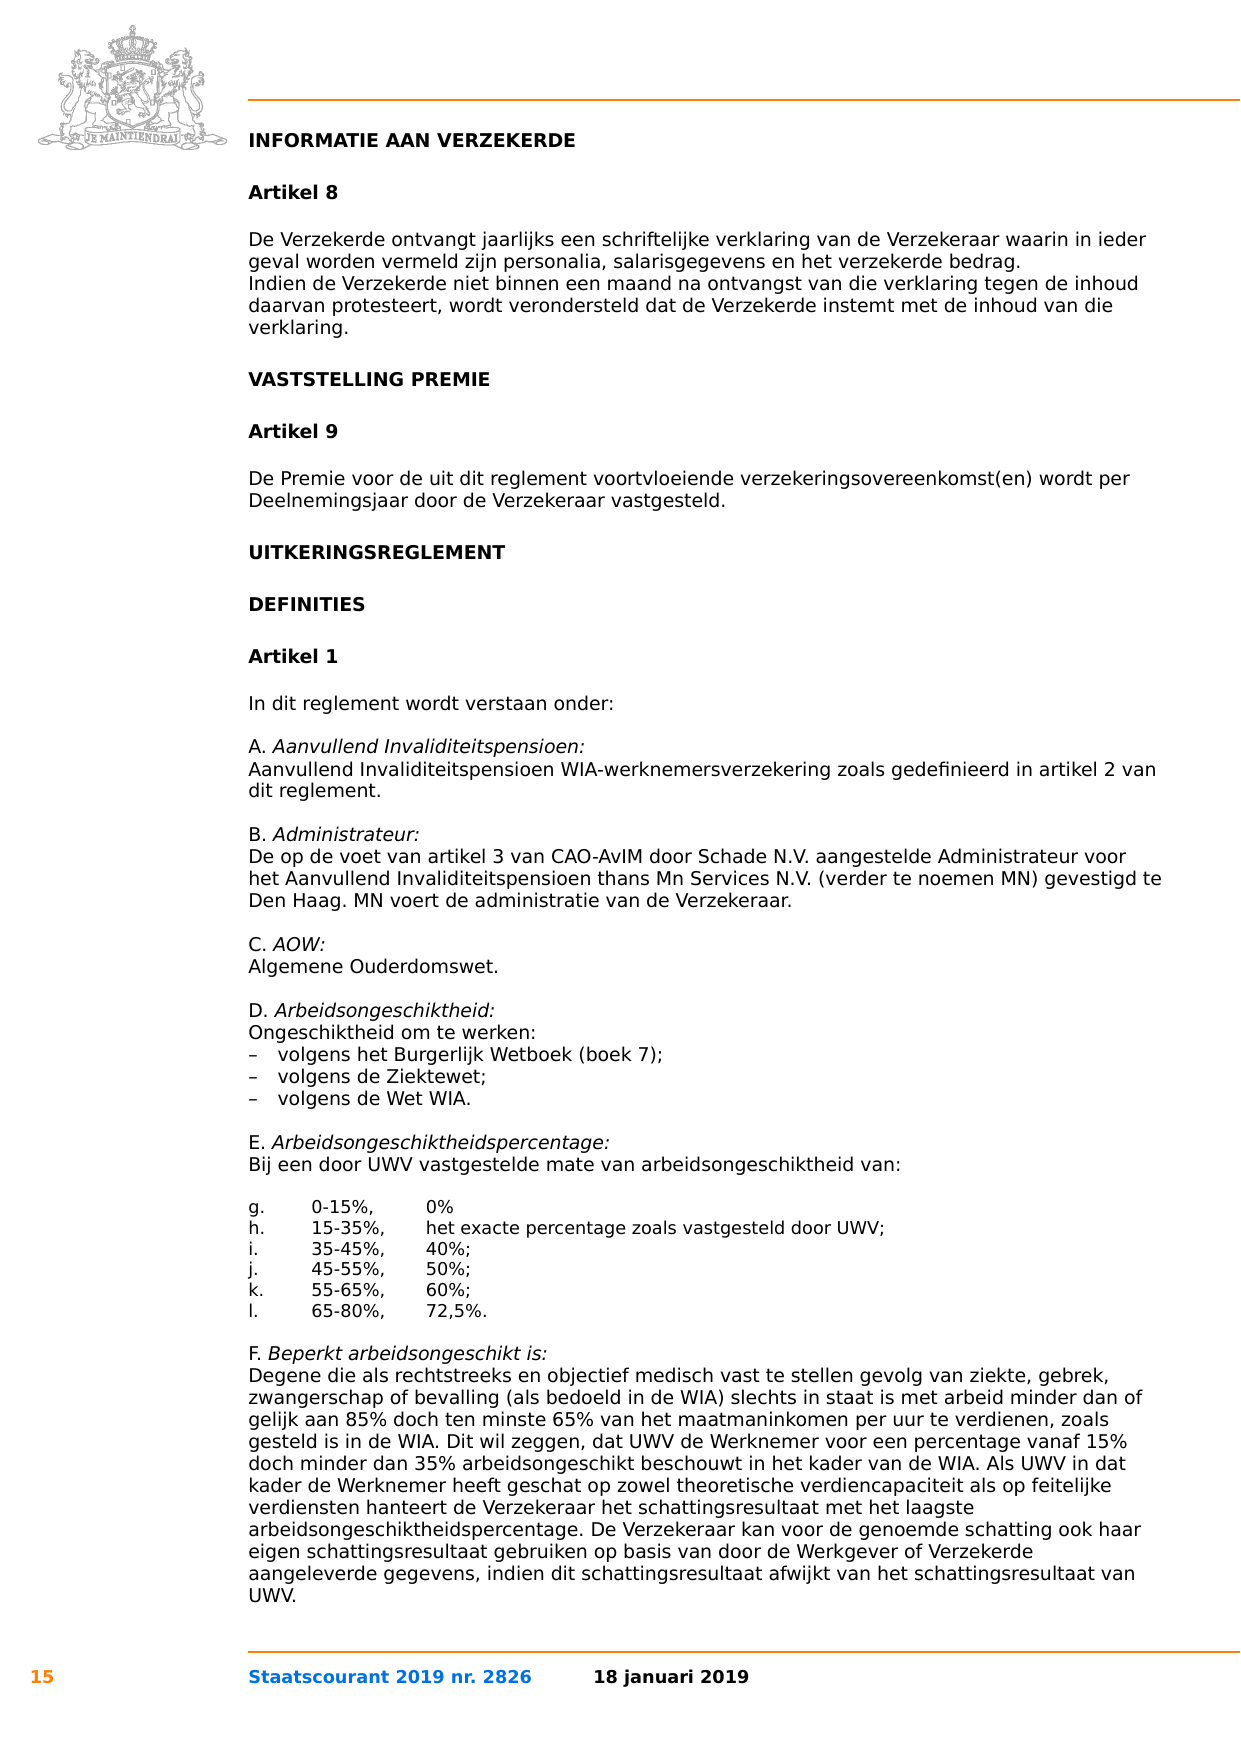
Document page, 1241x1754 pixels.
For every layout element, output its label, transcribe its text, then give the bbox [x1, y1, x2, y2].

text D. Arbeidsongeschiktheid: [248, 1000, 1163, 1022]
table_cell 72,5%. [420, 1301, 1163, 1321]
table_header 0% [420, 1198, 1163, 1218]
subtitle DEFINITIES [248, 594, 1163, 616]
table_cell l. [248, 1301, 305, 1321]
text De Verzekerde ontvangt jaarlijks een schriftelijke verklaring van de Verzekeraar waarin in ieder geval worden vermeld zijn personalia, salarisgegevens en het verzekerde bedrag. [248, 229, 1163, 273]
picture [38, 25, 227, 150]
subtitle Artikel 9 [248, 421, 1163, 443]
text Ongeschiktheid om te werken: [248, 1022, 1163, 1044]
text – volgens de Ziektewet; [248, 1066, 1163, 1088]
subtitle INFORMATIE AAN VERZEKERDE [248, 130, 1163, 152]
text Degene die als rechtstreeks en objectief medisch vast te stellen gevolg van ziekte, gebrek, zwangerschap of bevalling (als bedoeld in de WIA) slechts in staat is met arbeid minder dan of gelijk aan 85% doch ten minste 65% van het maatmaninkomen per uur te verdienen, zoals gesteld is in de WIA. Dit wil zeggen, dat UWV de Werknemer voor een percentage vanaf 15% doch minder dan 35% arbeidsongeschikt beschouwt in het kader van de WIA. Als UWV in dat kader de Werknemer heeft geschat op zowel theoretische verdiencapaciteit als op feitelijke verdiensten hanteert de Verzekeraar het schattingsresultaat met het laagste arbeidsongeschiktheidspercentage. De Verzekeraar kan voor de genoemde schatting ook haar eigen schattingsresultaat gebruiken op basis van door de Werkgever of Verzekerde aangeleverde gegevens, indien dit schattingsresultaat afwijkt van het schattingsresultaat van UWV. [248, 1365, 1163, 1607]
table_cell 65-80%, [305, 1301, 419, 1321]
table_cell 15-35%, [305, 1218, 419, 1239]
table_cell 55-65%, [305, 1280, 419, 1301]
table_cell j. [248, 1259, 305, 1280]
text A. Aanvullend Invaliditeitspensioen: [248, 736, 1163, 758]
text B. Administrateur: [248, 824, 1163, 846]
text – volgens het Burgerlijk Wetboek (boek 7); [248, 1044, 1163, 1066]
table_cell i. [248, 1239, 305, 1259]
subtitle VASTSTELLING PREMIE [248, 369, 1163, 391]
text In dit reglement wordt verstaan onder: [248, 693, 1163, 714]
table_cell 35-45%, [305, 1239, 419, 1259]
table_cell 40%; [420, 1239, 1163, 1259]
text Indien de Verzekerde niet binnen een maand na ontvangst van die verklaring tegen de inhoud daarvan protesteert, wordt verondersteld dat de Verzekerde instemt met de inhoud van die verklaring. [248, 273, 1163, 339]
text Bij een door UWV vastgestelde mate van arbeidsongeschiktheid van: [248, 1154, 1163, 1176]
table_cell h. [248, 1218, 305, 1239]
text Algemene Ouderdomswet. [248, 956, 1163, 978]
text – volgens de Wet WIA. [248, 1088, 1163, 1110]
subtitle UITKERINGSREGLEMENT [248, 542, 1163, 564]
text C. AOW: [248, 934, 1163, 956]
table_header g. [248, 1198, 305, 1218]
text Aanvullend Invaliditeitspensioen WIA-werknemersverzekering zoals gedefinieerd in artikel 2 van dit reglement. [248, 758, 1163, 802]
text F. Beperkt arbeidsongeschikt is: [248, 1343, 1163, 1365]
subtitle Artikel 1 [248, 646, 1163, 668]
text De Premie voor de uit dit reglement voortvloeiende verzekeringsovereenkomst(en) wordt per Deelnemingsjaar door de Verzekeraar vastgesteld. [248, 468, 1163, 512]
table_cell het exacte percentage zoals vastgesteld door UWV; [420, 1218, 1163, 1239]
table_cell 60%; [420, 1280, 1163, 1301]
table_cell k. [248, 1280, 305, 1301]
table_header 0-15%, [305, 1198, 419, 1218]
table_cell 45-55%, [305, 1259, 419, 1280]
text De op de voet van artikel 3 van CAO-AvIM door Schade N.V. aangestelde Administrateur voor het Aanvullend Invaliditeitspensioen thans Mn Services N.V. (verder te noemen MN) gevestigd te Den Haag. MN voert de administratie van de Verzekeraar. [248, 846, 1163, 912]
table_cell 50%; [420, 1259, 1163, 1280]
subtitle Artikel 8 [248, 182, 1163, 204]
text E. Arbeidsongeschiktheidspercentage: [248, 1132, 1163, 1154]
